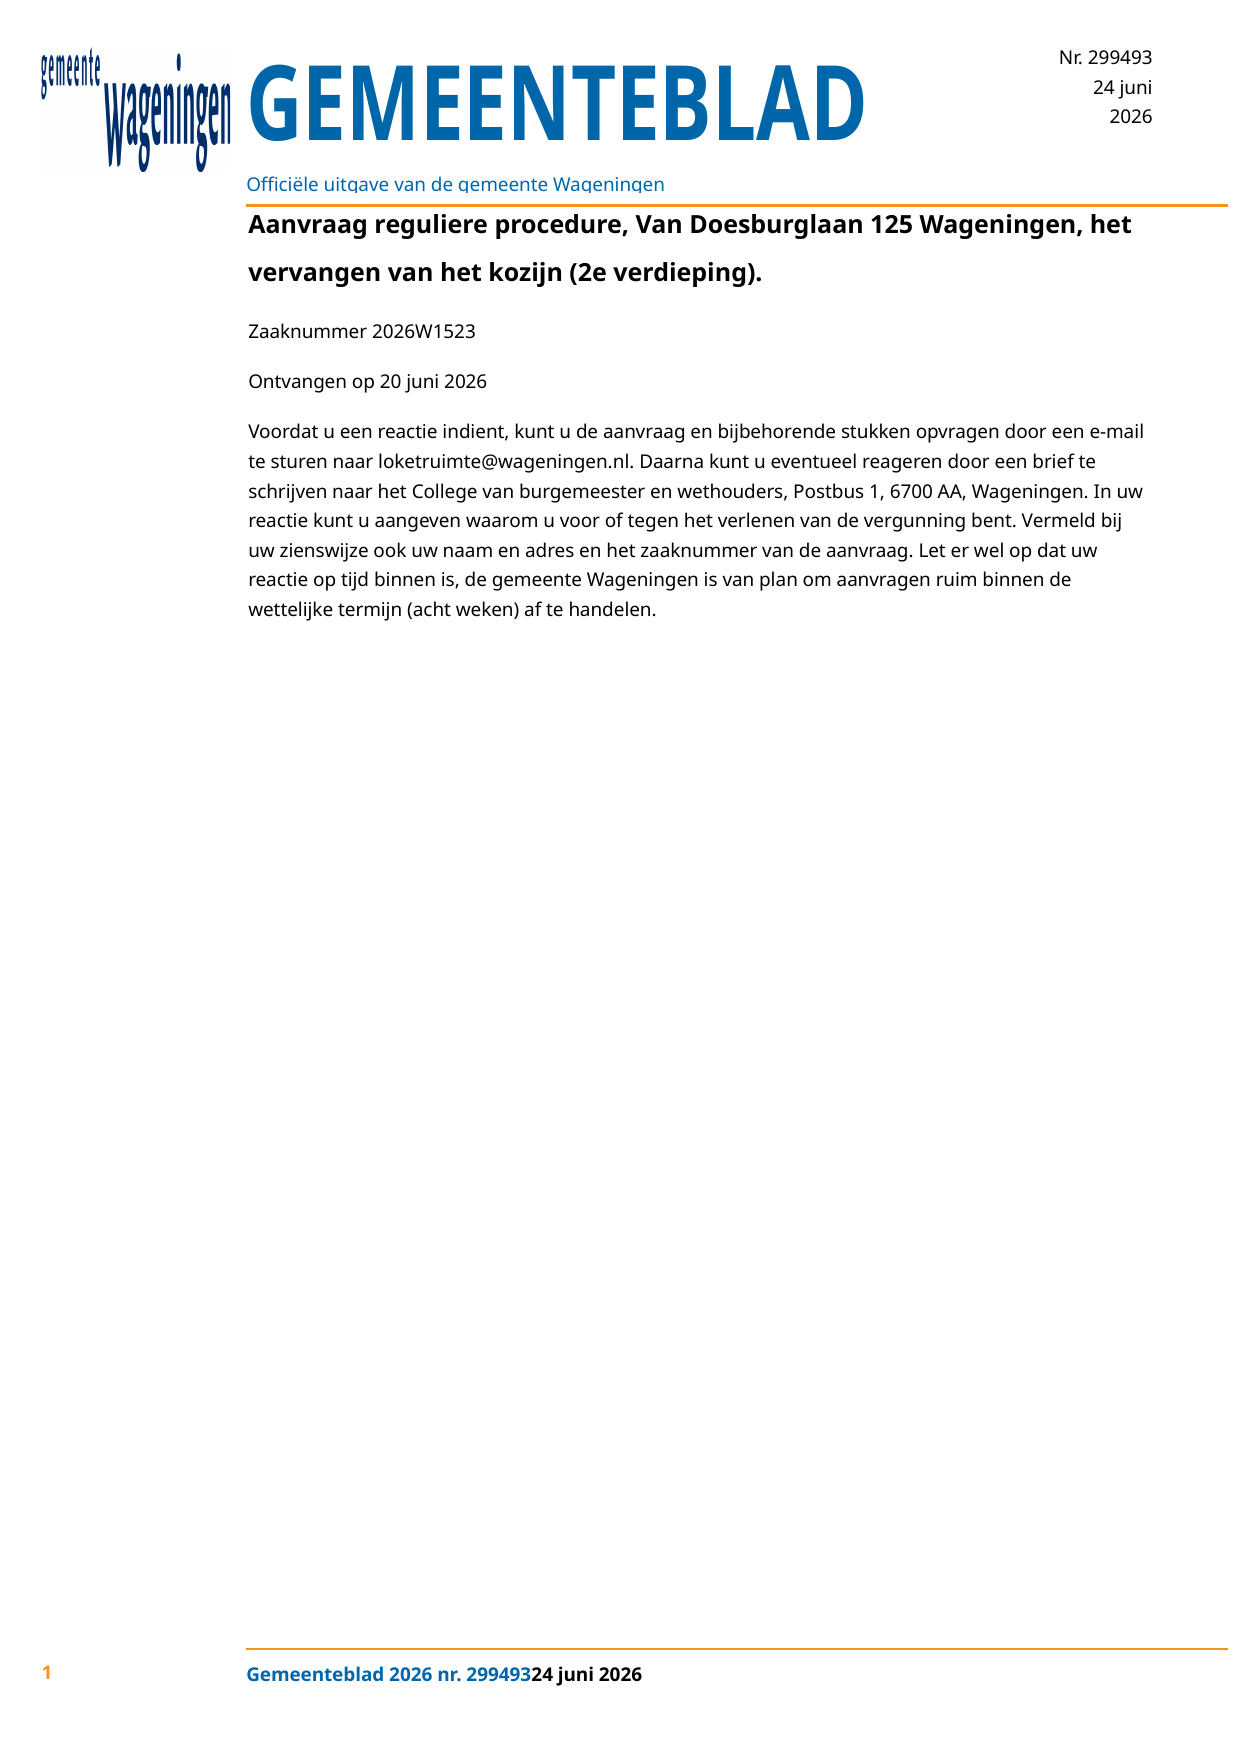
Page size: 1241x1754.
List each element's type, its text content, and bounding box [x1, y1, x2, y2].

picture [41, 47, 231, 172]
text Ontvangen op 20 juni 2026 [248, 368, 1152, 394]
text Zaaknummer 2026W1523 [248, 318, 1152, 344]
text Voordat u een reactie indient, kunt u de aanvraag en bijbehorende stukken opvragen door een e-mail te sturen naar loketruimte@wageningen.nl. Daarna kunt u eventueel reageren door een brief te schrijven naar het College van burgemeester en wethouders, Postbus 1, 6700 AA, Wageningen. In uw reactie kunt u aangeven waarom u voor of tegen het verlenen van de vergunning bent. Vermeld bij uw zienswijze ook uw naam en adres en het zaaknummer van de aanvraag. Let er wel op dat uw reactie op tijd binnen is, de gemeente Wageningen is van plan om aanvragen ruim binnen de wettelijke termijn (acht weken) af te handelen. [248, 419, 1152, 622]
text Aanvraag reguliere procedure, Van Doesburglaan 125 Wageningen, het vervangen van het kozijn (2e verdieping). [248, 207, 1152, 288]
